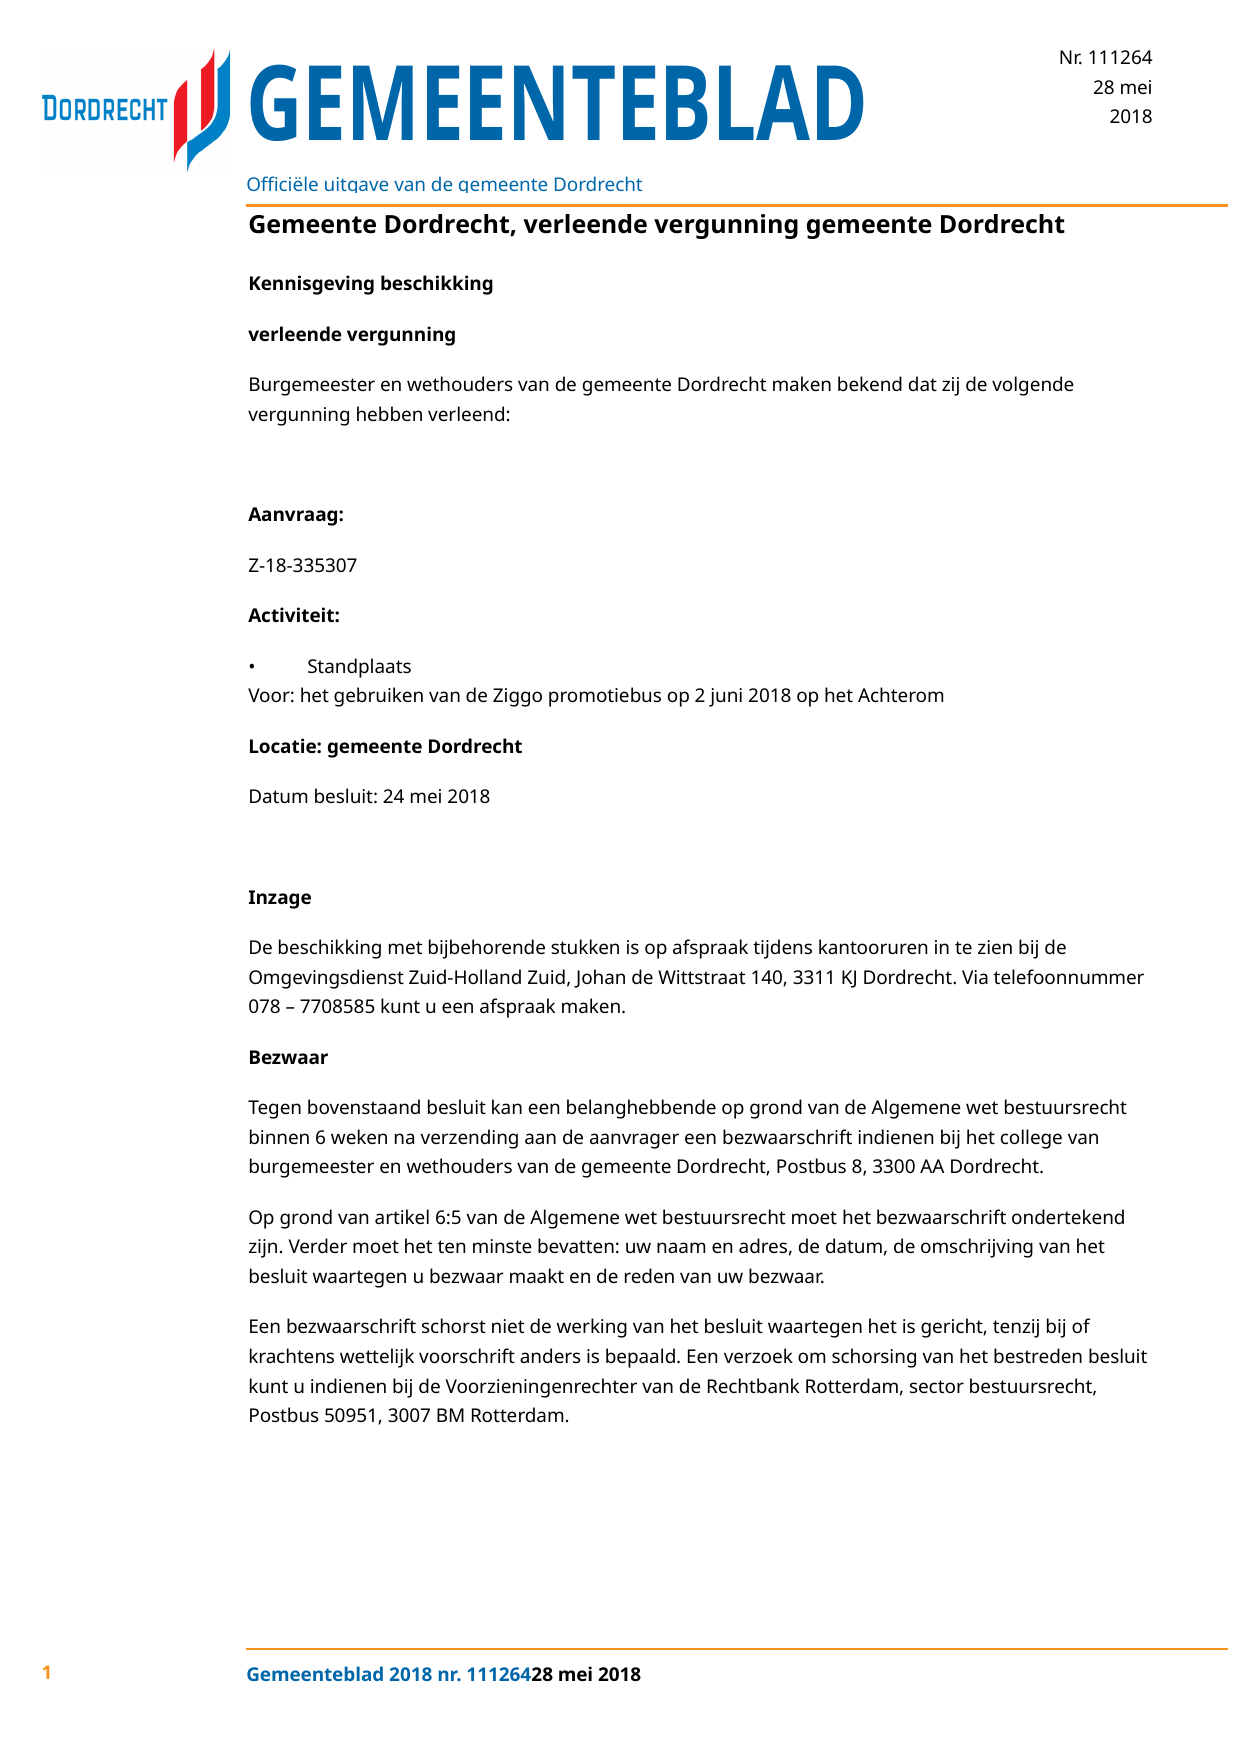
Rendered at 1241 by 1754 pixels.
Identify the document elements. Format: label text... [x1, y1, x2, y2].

text Gemeente Dordrecht, verleende vergunning gemeente Dordrecht [248, 207, 1152, 241]
text Z-18-335307 [248, 552, 1152, 578]
text Bezwaar [248, 1044, 1152, 1070]
text Voor: het gebruiken van de Ziggo promotiebus op 2 juni 2018 op het Achterom [248, 682, 1152, 708]
list Standplaats [248, 653, 1152, 678]
picture [41, 47, 231, 172]
text Burgemeester en wethouders van de gemeente Dordrecht maken bekend dat zij de volgende vergunning hebben verleend: [248, 371, 1152, 426]
text verleende vergunning [248, 321, 1152, 346]
text Tegen bovenstaand besluit kan een belanghebbende op grond van de Algemene wet bestuursrecht binnen 6 weken na verzending aan de aanvrager een bezwaarschrift indienen bij het college van burgemeester en wethouders van de gemeente Dordrecht, Postbus 8, 3300 AA Dordrecht. [248, 1094, 1152, 1179]
text Locatie: gemeente Dordrecht [248, 733, 1152, 758]
text Aanvraag: [248, 502, 1152, 527]
text Kennisgeving beschikking [248, 270, 1152, 296]
text Activiteit: [248, 602, 1152, 628]
text Op grond van artikel 6:5 van de Algemene wet bestuursrecht moet het bezwaarschrift ondertekend zijn. Verder moet het ten minste bevatten: uw naam en adres, de datum, de omschrijving van het besluit waartegen u bezwaar maakt en de reden van uw bezwaar. [248, 1204, 1152, 1289]
text De beschikking met bijbehorende stukken is op afspraak tijdens kantooruren in te zien bij de Omgevingsdienst Zuid-Holland Zuid, Johan de Wittstraat 140, 3311 KJ Dordrecht. Via telefoonnummer 078 – 7708585 kunt u een afspraak maken. [248, 934, 1152, 1019]
text Inzage [248, 884, 1152, 910]
text Een bezwaarschrift schorst niet de werking van het besluit waartegen het is gericht, tenzij bij of krachtens wettelijk voorschrift anders is bepaald. Een verzoek om schorsing van het bestreden besluit kunt u indienen bij de Voorzieningenrechter van de Rechtbank Rotterdam, sector bestuursrecht, Postbus 50951, 3007 BM Rotterdam. [248, 1314, 1152, 1428]
text Datum besluit: 24 mei 2018 [248, 783, 1152, 809]
